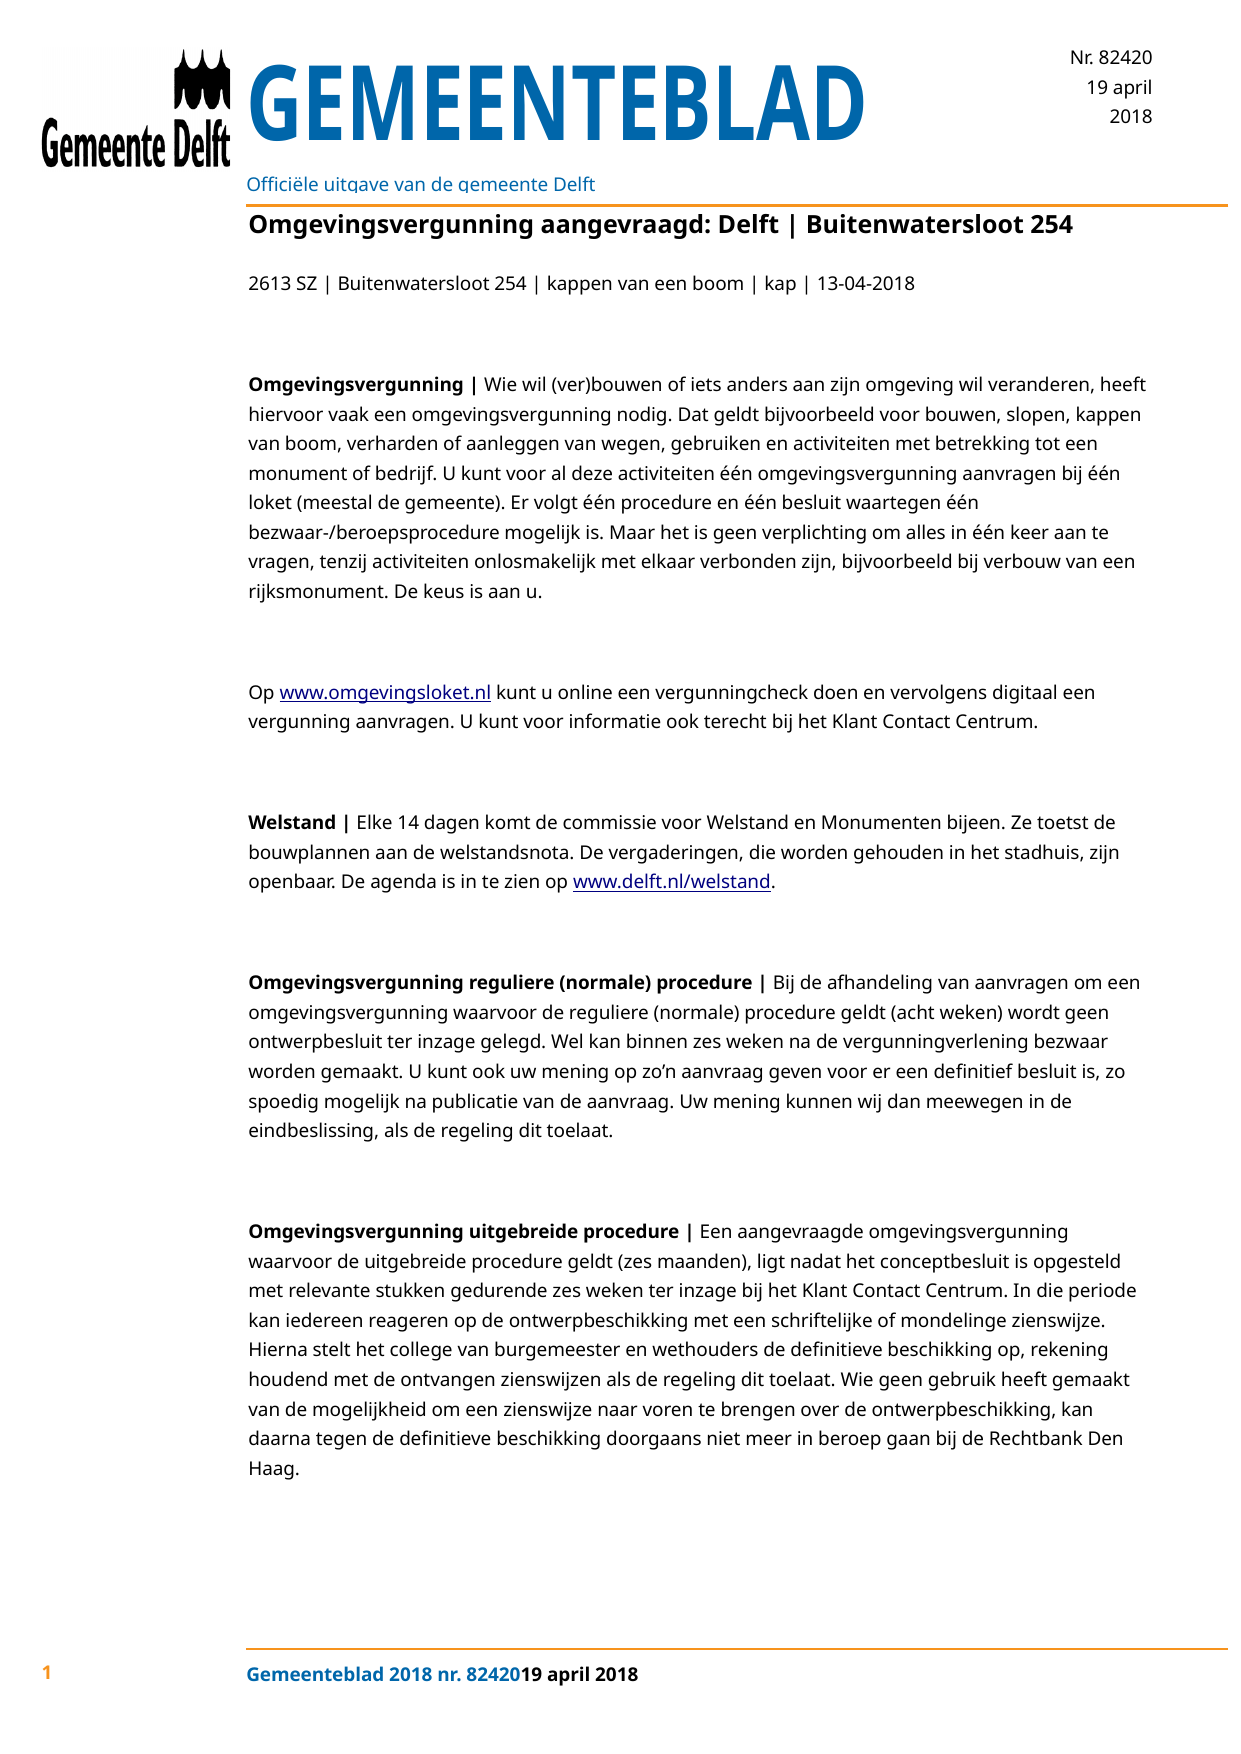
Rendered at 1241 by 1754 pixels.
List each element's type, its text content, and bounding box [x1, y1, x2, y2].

text Omgevingsvergunning uitgebreide procedure | Een aangevraagde omgevingsvergunning waarvoor de uitgebreide procedure geldt (zes maanden), ligt nadat het conceptbesluit is opgesteld met relevante stukken gedurende zes weken ter inzage bij het Klant Contact Centrum. In die periode kan iedereen reageren op de ontwerpbeschikking met een schriftelijke of mondelinge zienswijze. Hierna stelt het college van burgemeester en wethouders de definitieve beschikking op, rekening houdend met de ontvangen zienswijzen als de regeling dit toelaat. Wie geen gebruik heeft gemaakt van de mogelijkheid om een zienswijze naar voren te brengen over de ontwerpbeschikking, kan daarna tegen de definitieve beschikking doorgaans niet meer in beroep gaan bij de Rechtbank Den Haag. [248, 1218, 1152, 1481]
text 2613 SZ | Buitenwatersloot 254 | kappen van een boom | kap | 13-04-2018 [248, 270, 1152, 296]
text Omgevingsvergunning reguliere (normale) procedure | Bij de afhandeling van aanvragen om een omgevingsvergunning waarvoor de reguliere (normale) procedure geldt (acht weken) wordt geen ontwerpbesluit ter inzage gelegd. Wel kan binnen zes weken na de vergunningverlening bezwaar worden gemaakt. U kunt ook uw mening op zo’n aanvraag geven voor er een definitief besluit is, zo spoedig mogelijk na publicatie van de aanvraag. Uw mening kunnen wij dan meewegen in de eindbeslissing, als de regeling dit toelaat. [248, 969, 1152, 1143]
text Omgevingsvergunning aangevraagd: Delft | Buitenwatersloot 254 [248, 207, 1152, 241]
text Welstand | Elke 14 dagen komt de commissie voor Welstand en Monumenten bijeen. Ze toetst de bouwplannen aan de welstandsnota. De vergaderingen, die worden gehouden in het stadhuis, zijn openbaar. De agenda is in te zien op www.delft.nl/welstand. [248, 809, 1152, 894]
picture [41, 47, 231, 172]
text Omgevingsvergunning | Wie wil (ver)bouwen of iets anders aan zijn omgeving wil veranderen, heeft hiervoor vaak een omgevingsvergunning nodig. Dat geldt bijvoorbeeld voor bouwen, slopen, kappen van boom, verharden of aanleggen van wegen, gebruiken en activiteiten met betrekking tot een monument of bedrijf. U kunt voor al deze activiteiten één omgevingsvergunning aanvragen bij één loket (meestal de gemeente). Er volgt één procedure en één besluit waartegen één bezwaar-/beroepsprocedure mogelijk is. Maar het is geen verplichting om alles in één keer aan te vragen, tenzij activiteiten onlosmakelijk met elkaar verbonden zijn, bijvoorbeeld bij verbouw van een rijksmonument. De keus is aan u. [248, 371, 1152, 604]
text Op www.omgevingsloket.nl kunt u online een vergunningcheck doen en vervolgens digitaal een vergunning aanvragen. U kunt voor informatie ook terecht bij het Klant Contact Centrum. [248, 679, 1152, 734]
